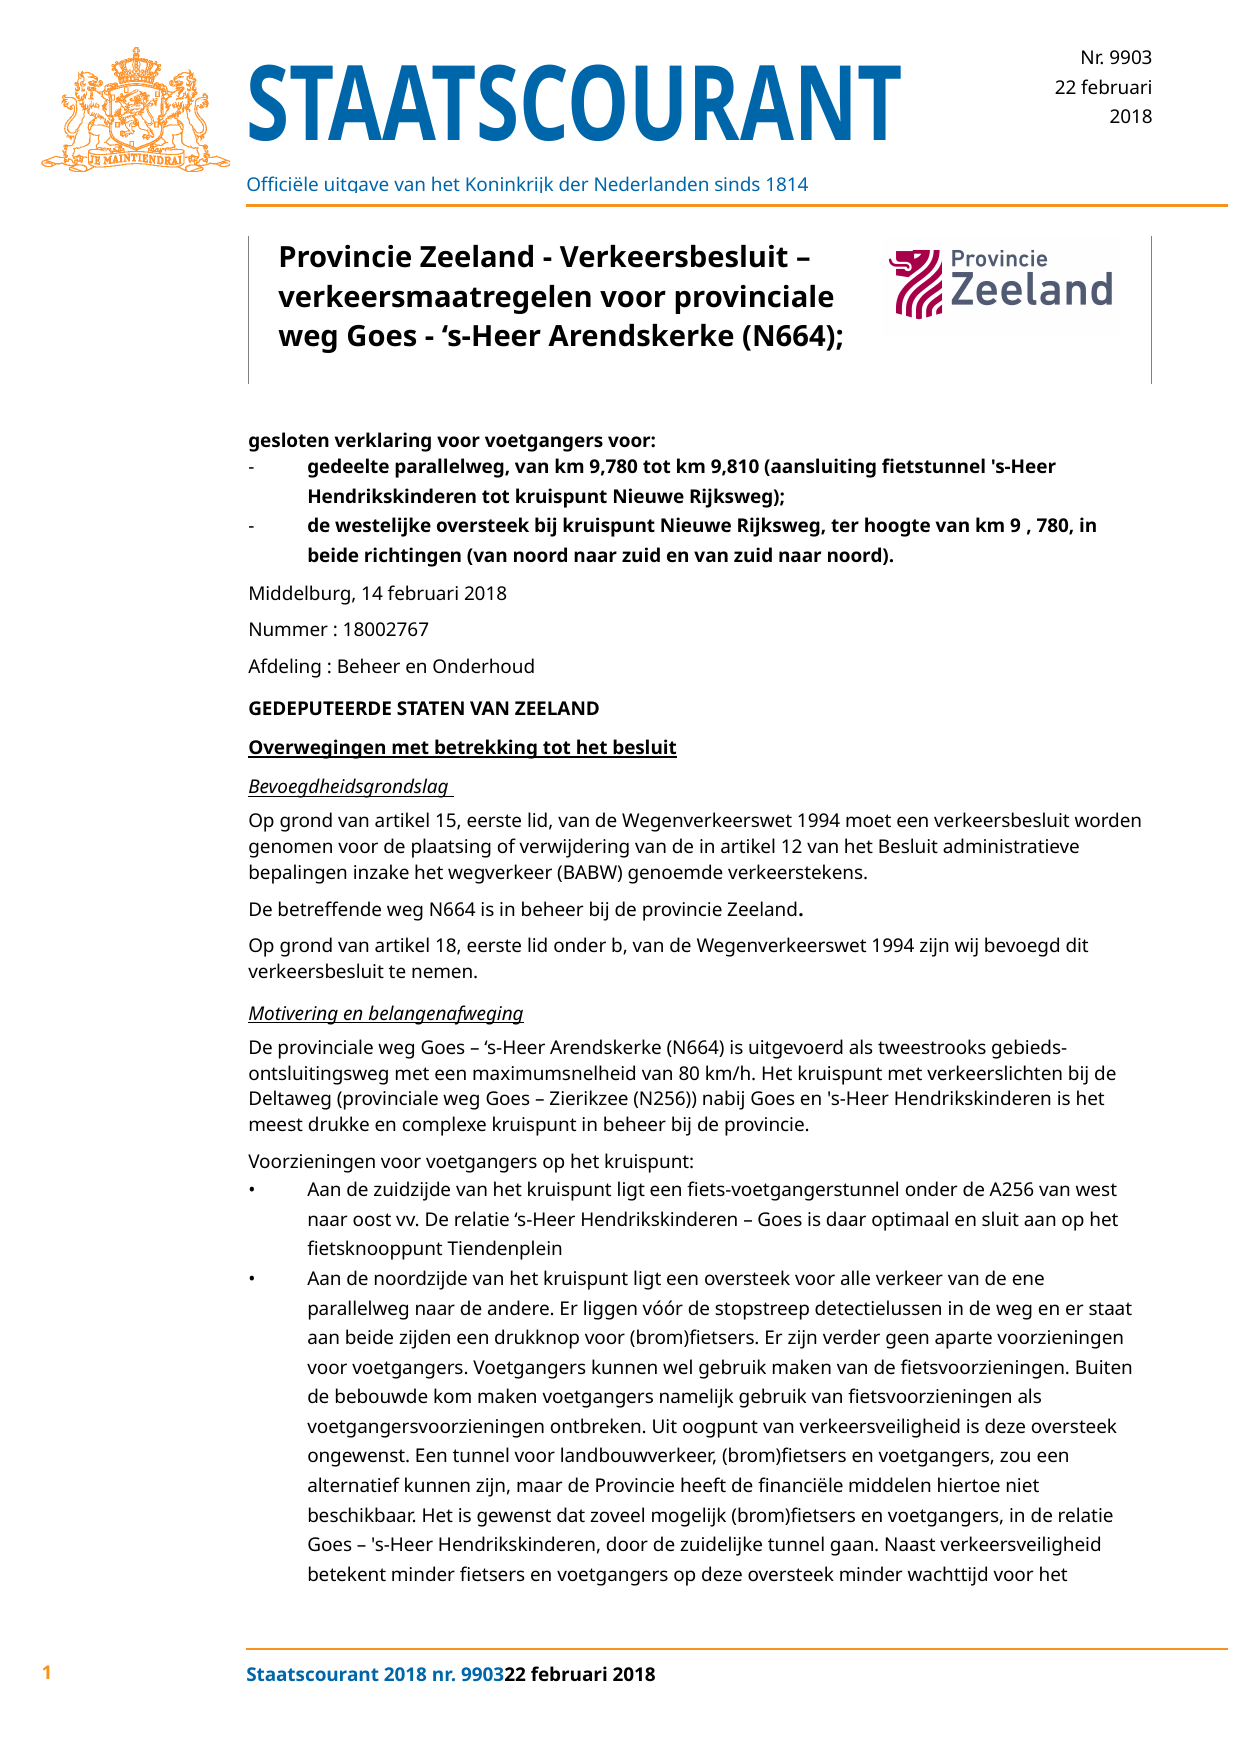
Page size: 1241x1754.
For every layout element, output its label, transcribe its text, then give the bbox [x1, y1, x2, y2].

table_header [850, 236, 1151, 384]
picture [882, 236, 1119, 336]
text Bevoegdheidsgrondslag [248, 774, 1152, 799]
text Op grond van artikel 15, eerste lid, van de Wegenverkeerswet 1994 moet een verkeersbesluit worden genomen voor de plaatsing of verwijdering van de in artikel 12 van het Besluit administratieve bepalingen inzake het wegverkeer (BABW) genoemde verkeerstekens. [248, 808, 1152, 885]
text Motivering en belangenafweging [248, 1000, 1152, 1026]
text De betreffende weg N664 is in beheer bij de provincie Zeeland. [248, 896, 1152, 922]
text Middelburg, 14 februari 2018 [248, 580, 1152, 606]
picture [41, 47, 231, 172]
text Nummer : 18002767 [248, 617, 1152, 642]
list de westelijke oversteek bij kruispunt Nieuwe Rijksweg, ter hoogte van km 9 , 780, in beide richtingen (van noord naar zuid en van zuid naar noord). [248, 512, 1152, 568]
text Op grond van artikel 18, eerste lid onder b, van de Wegenverkeerswet 1994 zijn wij bevoegd dit verkeersbesluit te nemen. [248, 932, 1152, 984]
table_header Provincie Zeeland - Verkeersbesluit – verkeersmaatregelen voor provinciale weg Goes - ‘s-Heer Arendskerke (N664); [249, 236, 850, 384]
text Overwegingen met betrekking tot het besluit [248, 734, 1152, 760]
text Afdeling : Beheer en Onderhoud [248, 653, 1152, 679]
text Voorzieningen voor voetgangers op het kruispunt: [248, 1148, 1152, 1174]
list Aan de zuidzijde van het kruispunt ligt een fiets-voetgangerstunnel onder de A256 van west naar oost vv. De relatie ‘s-Heer Hendrikskinderen – Goes is daar optimaal en sluit aan op het fietsknooppunt Tiendenplein [248, 1176, 1152, 1261]
text gesloten verklaring voor voetgangers voor: [248, 427, 1152, 453]
list Aan de noordzijde van het kruispunt ligt een oversteek voor alle verkeer van de ene parallelweg naar de andere. Er liggen vóór de stopstreep detectielussen in de weg en er staat aan beide zijden een drukknop voor (brom)fietsers. Er zijn verder geen aparte voorzieningen voor voetgangers. Voetgangers kunnen wel gebruik maken van de fietsvoorzieningen. Buiten de bebouwde kom maken voetgangers namelijk gebruik van fietsvoorzieningen als voetgangersvoorzieningen ontbreken. Uit oogpunt van verkeersveiligheid is deze oversteek ongewenst. Een tunnel voor landbouwverkeer, (brom)fietsers en voetgangers, zou een alternatief kunnen zijn, maar de Provincie heeft de financiële middelen hiertoe niet beschikbaar. Het is gewenst dat zoveel mogelijk (brom)fietsers en voetgangers, in de relatie Goes – 's-Heer Hendrikskinderen, door de zuidelijke tunnel gaan. Naast verkeersveiligheid betekent minder fietsers en voetgangers op deze oversteek minder wachttijd voor het [248, 1265, 1152, 1587]
text De provinciale weg Goes – ‘s-Heer Arendskerke (N664) is uitgevoerd als tweestrooks gebieds-ontsluitingsweg met een maximumsnelheid van 80 km/h. Het kruispunt met verkeerslichten bij de Deltaweg (provinciale weg Goes – Zierikzee (N256)) nabij Goes en 's-Heer Hendrikskinderen is het meest drukke en complexe kruispunt in beheer bij de provincie. [248, 1034, 1152, 1137]
text GEDEPUTEERDE STATEN VAN ZEELAND [248, 695, 1152, 721]
list gedeelte parallelweg, van km 9,780 tot km 9,810 (aansluiting fietstunnel 's-Heer Hendrikskinderen tot kruispunt Nieuwe Rijksweg); [248, 453, 1152, 508]
